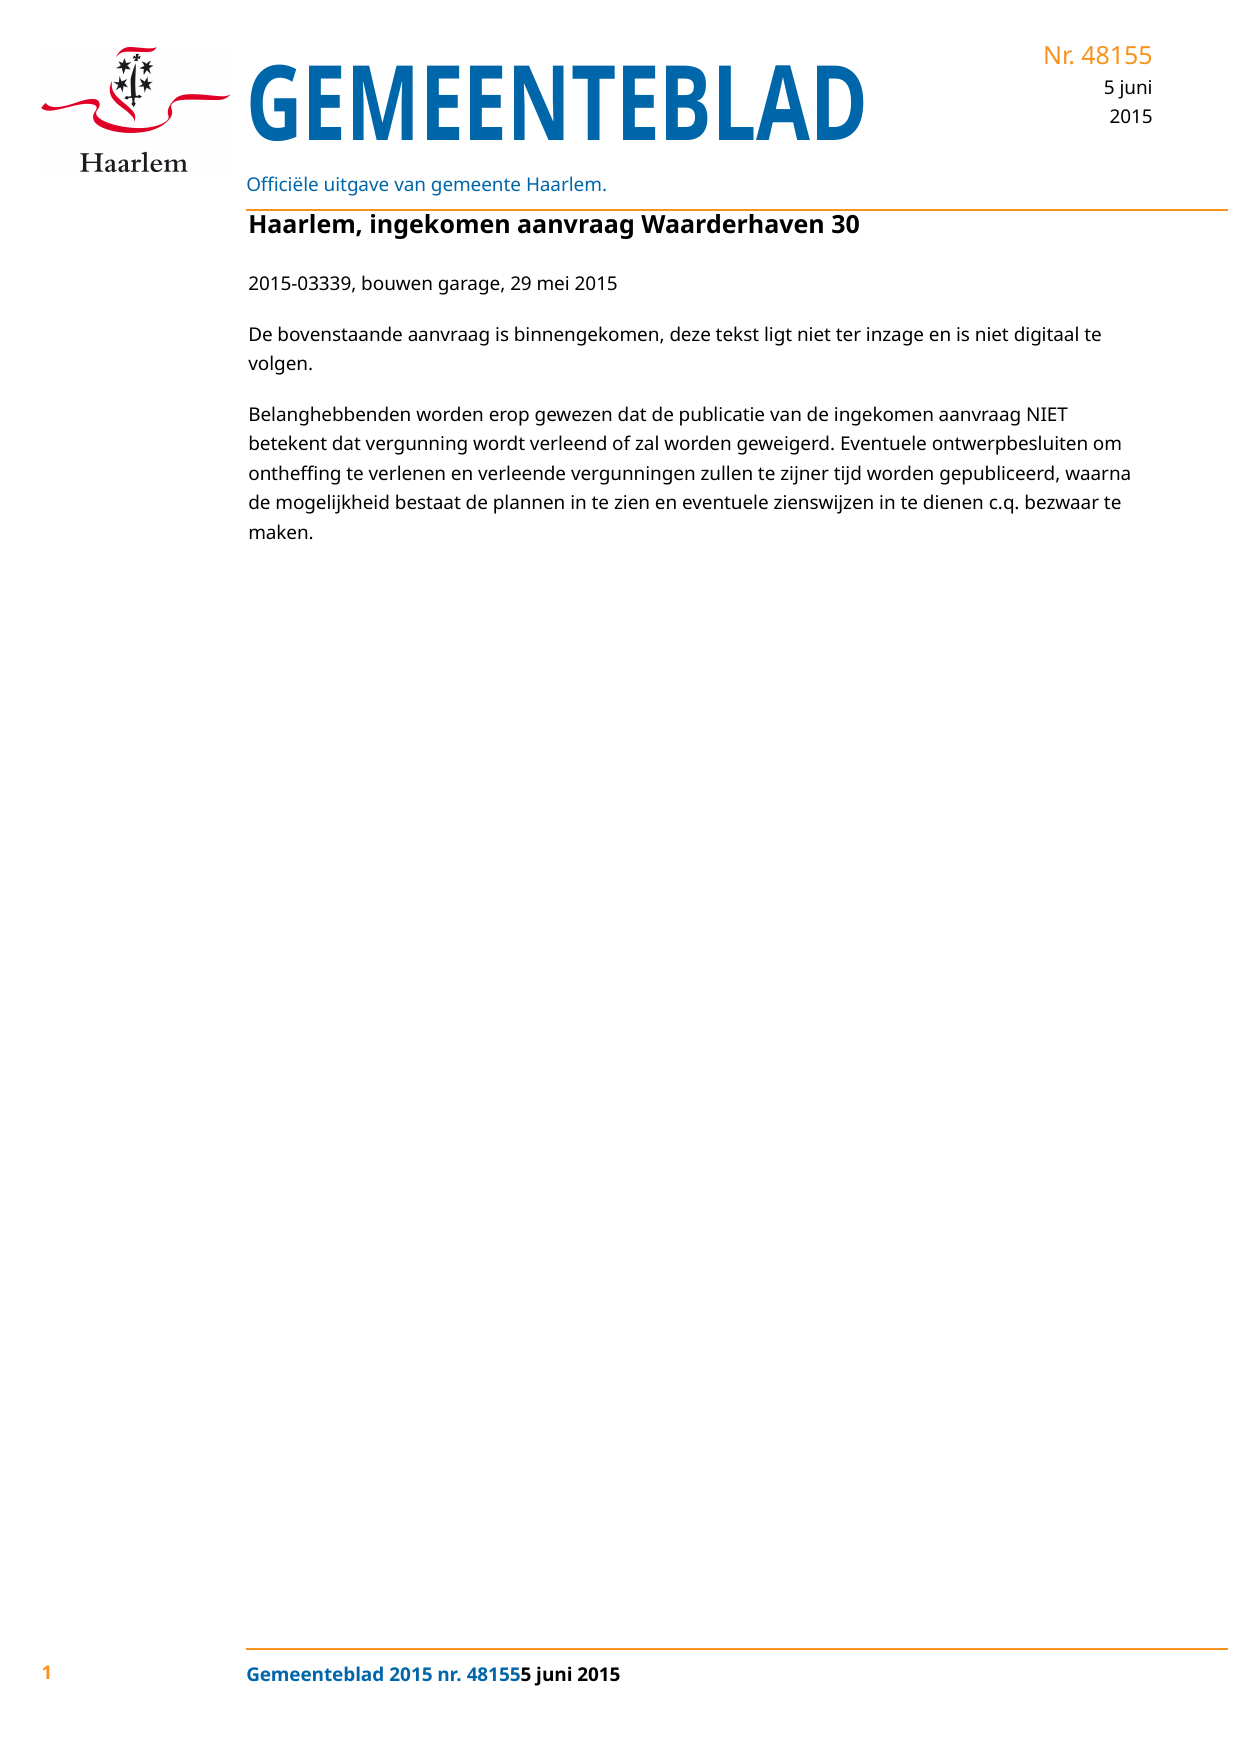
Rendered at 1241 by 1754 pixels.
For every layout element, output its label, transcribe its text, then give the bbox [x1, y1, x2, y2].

text Belanghebbenden worden erop gewezen dat de publicatie van de ingekomen aanvraag NIET betekent dat vergunning wordt verleend of zal worden geweigerd. Eventuele ontwerpbesluiten om ontheffing te verlenen en verleende vergunningen zullen te zijner tijd worden gepubliceerd, waarna de mogelijkheid bestaat de plannen in te zien en eventuele zienswijzen in te dienen c.q. bezwaar te maken. [248, 401, 1152, 545]
text De bovenstaande aanvraag is binnengekomen, deze tekst ligt niet ter inzage en is niet digitaal te volgen. [248, 321, 1152, 376]
picture [41, 47, 231, 172]
text 2015-03339, bouwen garage, 29 mei 2015 [248, 270, 1152, 296]
text Haarlem, ingekomen aanvraag Waarderhaven 30 [248, 211, 1152, 241]
